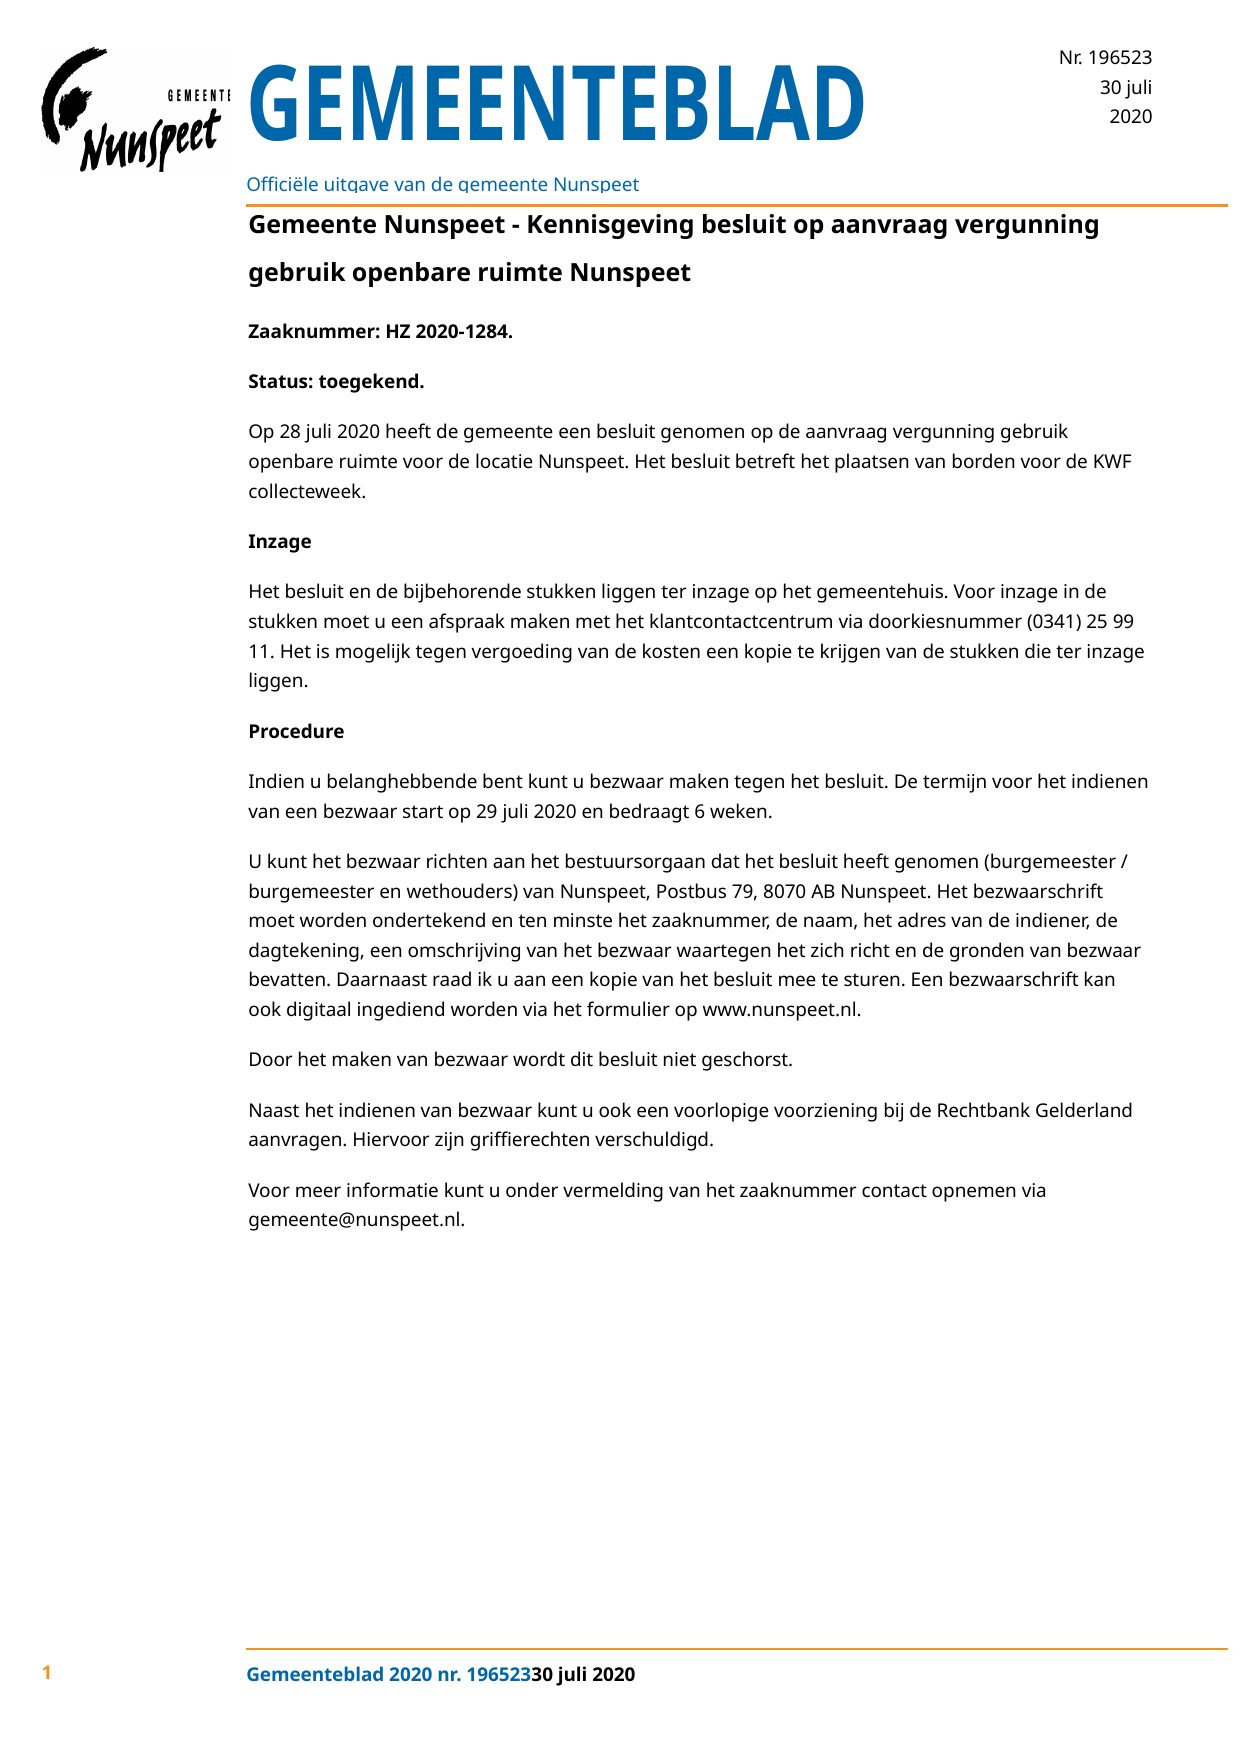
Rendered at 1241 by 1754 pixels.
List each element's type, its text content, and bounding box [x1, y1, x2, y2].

text Status: toegekend. [248, 368, 1152, 394]
text Indien u belanghebbende bent kunt u bezwaar maken tegen het besluit. De termijn voor het indienen van een bezwaar start op 29 juli 2020 en bedraagt 6 weken. [248, 768, 1152, 824]
picture [41, 47, 231, 172]
text Voor meer informatie kunt u onder vermelding van het zaaknummer contact opnemen via gemeente@nunspeet.nl. [248, 1177, 1152, 1232]
text Inzage [248, 528, 1152, 554]
text Naast het indienen van bezwaar kunt u ook een voorlopige voorziening bij de Rechtbank Gelderland aanvragen. Hiervoor zijn griffierechten verschuldigd. [248, 1097, 1152, 1152]
text Door het maken van bezwaar wordt dit besluit niet geschorst. [248, 1047, 1152, 1072]
text Gemeente Nunspeet - Kennisgeving besluit op aanvraag vergunning gebruik openbare ruimte Nunspeet [248, 207, 1152, 288]
text Op 28 juli 2020 heeft de gemeente een besluit genomen op de aanvraag vergunning gebruik openbare ruimte voor de locatie Nunspeet. Het besluit betreft het plaatsen van borden voor de KWF collecteweek. [248, 419, 1152, 504]
text U kunt het bezwaar richten aan het bestuursorgaan dat het besluit heeft genomen (burgemeester / burgemeester en wethouders) van Nunspeet, Postbus 79, 8070 AB Nunspeet. Het bezwaarschrift moet worden ondertekend en ten minste het zaaknummer, de naam, het adres van de indiener, de dagtekening, een omschrijving van het bezwaar waartegen het zich richt en de gronden van bezwaar bevatten. Daarnaast raad ik u aan een kopie van het besluit mee te sturen. Een bezwaarschrift kan ook digitaal ingediend worden via het formulier op www.nunspeet.nl. [248, 848, 1152, 1022]
text Zaaknummer: HZ 2020-1284. [248, 318, 1152, 344]
text Procedure [248, 718, 1152, 744]
text Het besluit en de bijbehorende stukken liggen ter inzage op het gemeentehuis. Voor inzage in de stukken moet u een afspraak maken met het klantcontactcentrum via doorkiesnummer (0341) 25 99 11. Het is mogelijk tegen vergoeding van de kosten een kopie te krijgen van de stukken die ter inzage liggen. [248, 579, 1152, 693]
